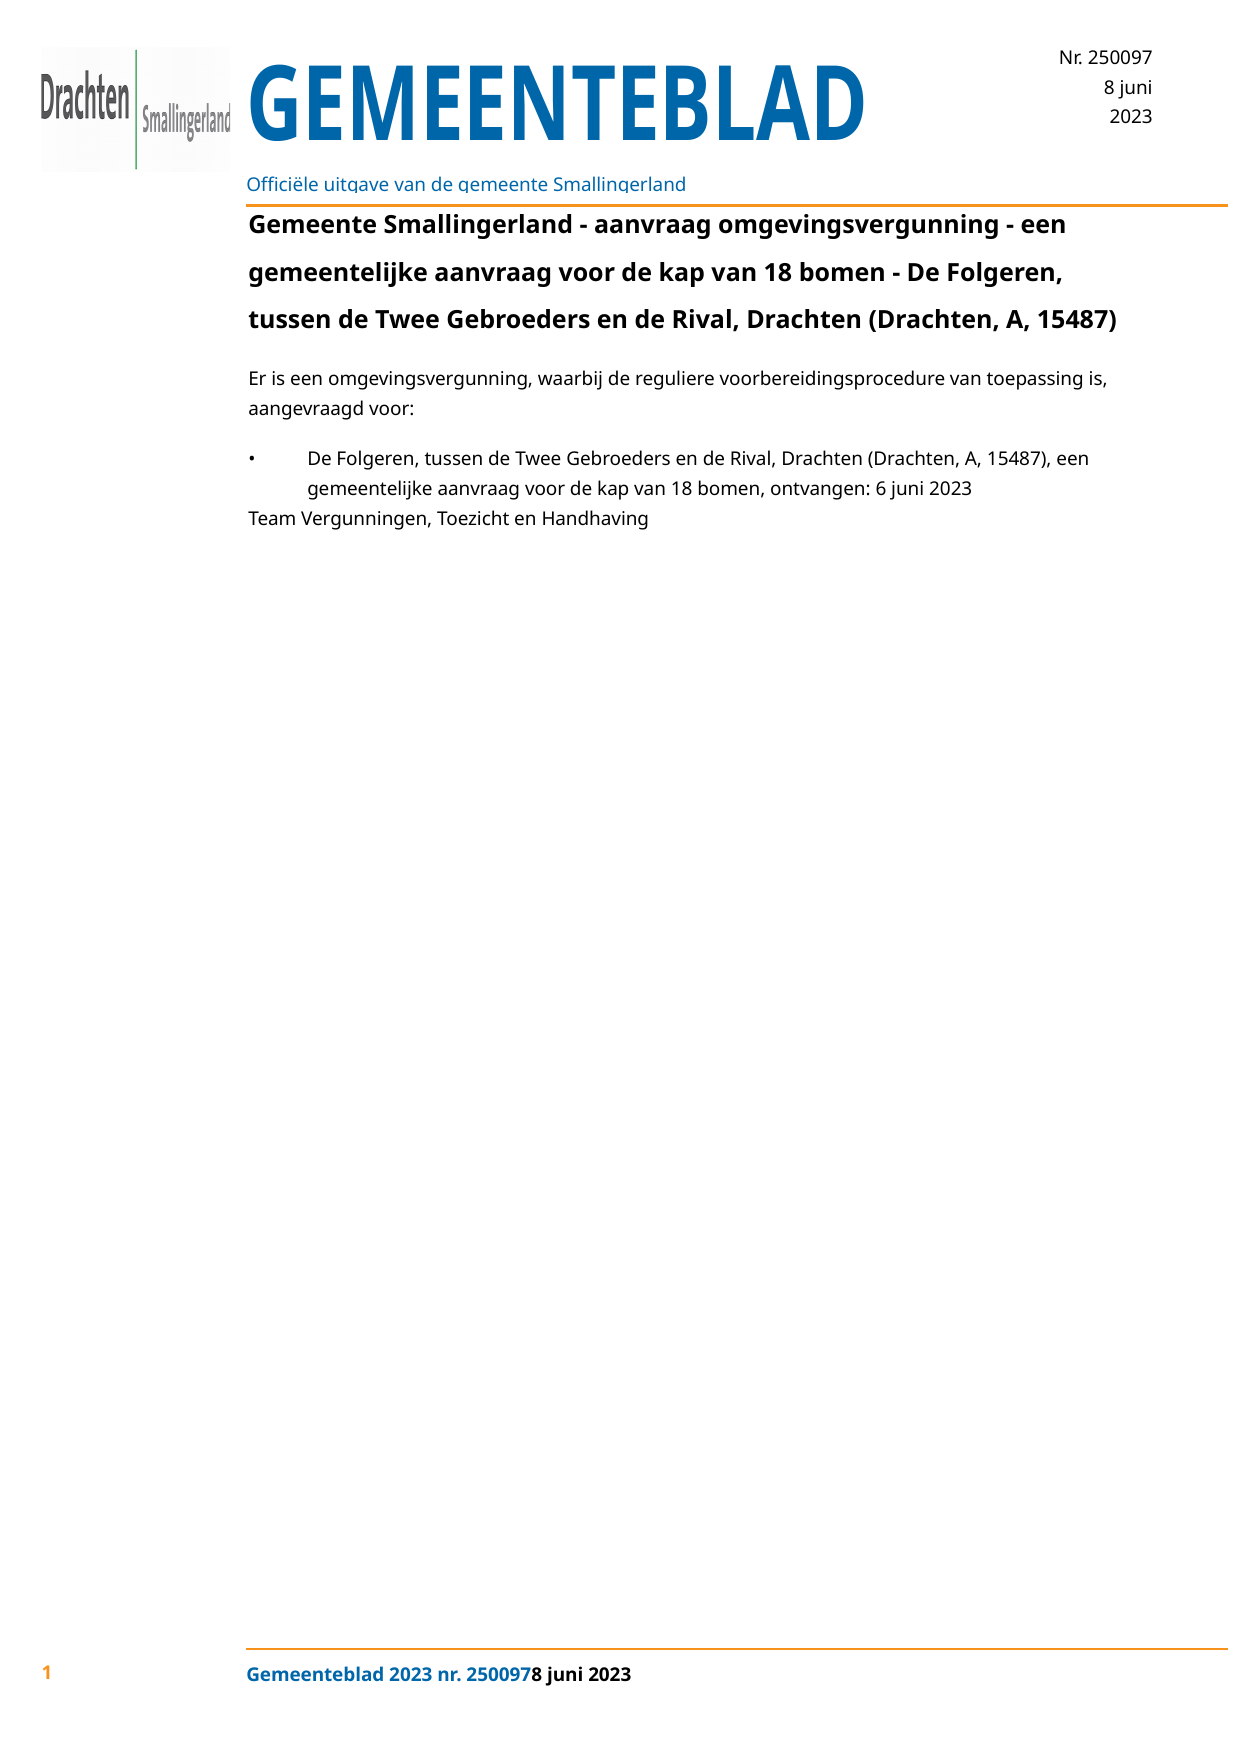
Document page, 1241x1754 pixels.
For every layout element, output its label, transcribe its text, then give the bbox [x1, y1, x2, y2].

list De Folgeren, tussen de Twee Gebroeders en de Rival, Drachten (Drachten, A, 15487), een gemeentelijke aanvraag voor de kap van 18 bomen, ontvangen: 6 juni 2023 [248, 446, 1152, 501]
picture [41, 47, 231, 172]
text Er is een omgevingsvergunning, waarbij de reguliere voorbereidingsprocedure van toepassing is, aangevraagd voor: [248, 366, 1152, 421]
text Team Vergunningen, Toezicht en Handhaving [248, 505, 1152, 530]
text Gemeente Smallingerland - aanvraag omgevingsvergunning - een gemeentelijke aanvraag voor de kap van 18 bomen - De Folgeren, tussen de Twee Gebroeders en de Rival, Drachten (Drachten, A, 15487) [248, 207, 1152, 336]
